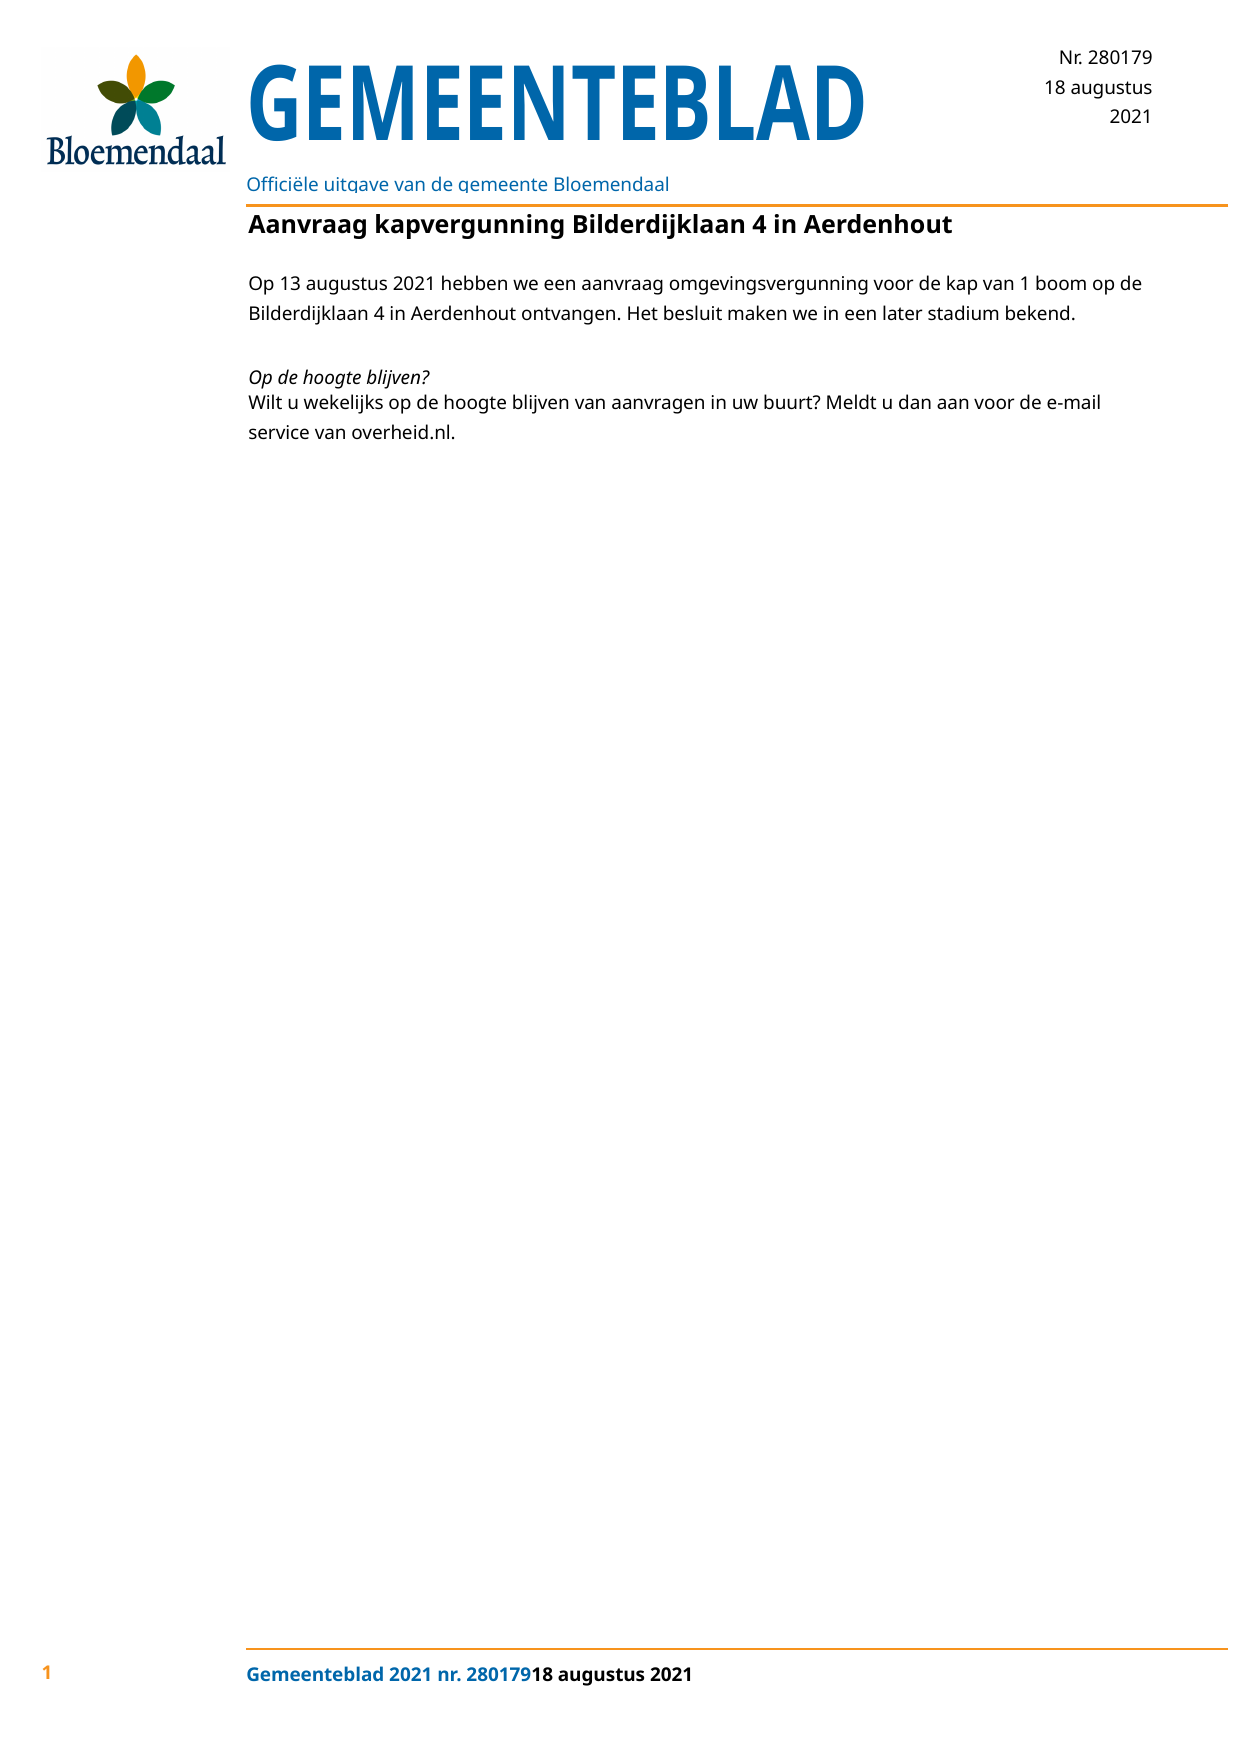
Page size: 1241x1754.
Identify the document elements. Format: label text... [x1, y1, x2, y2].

text Op 13 augustus 2021 hebben we een aanvraag omgevingsvergunning voor de kap van 1 boom op de Bilderdijklaan 4 in Aerdenhout ontvangen. Het besluit maken we in een later stadium bekend. [248, 270, 1152, 326]
text Wilt u wekelijks op de hoogte blijven van aanvragen in uw buurt? Meldt u dan aan voor de e-mail service van overheid.nl. [248, 389, 1152, 445]
picture [41, 47, 231, 172]
text Op de hoogte blijven? [248, 364, 1152, 389]
text Aanvraag kapvergunning Bilderdijklaan 4 in Aerdenhout [248, 207, 1152, 241]
